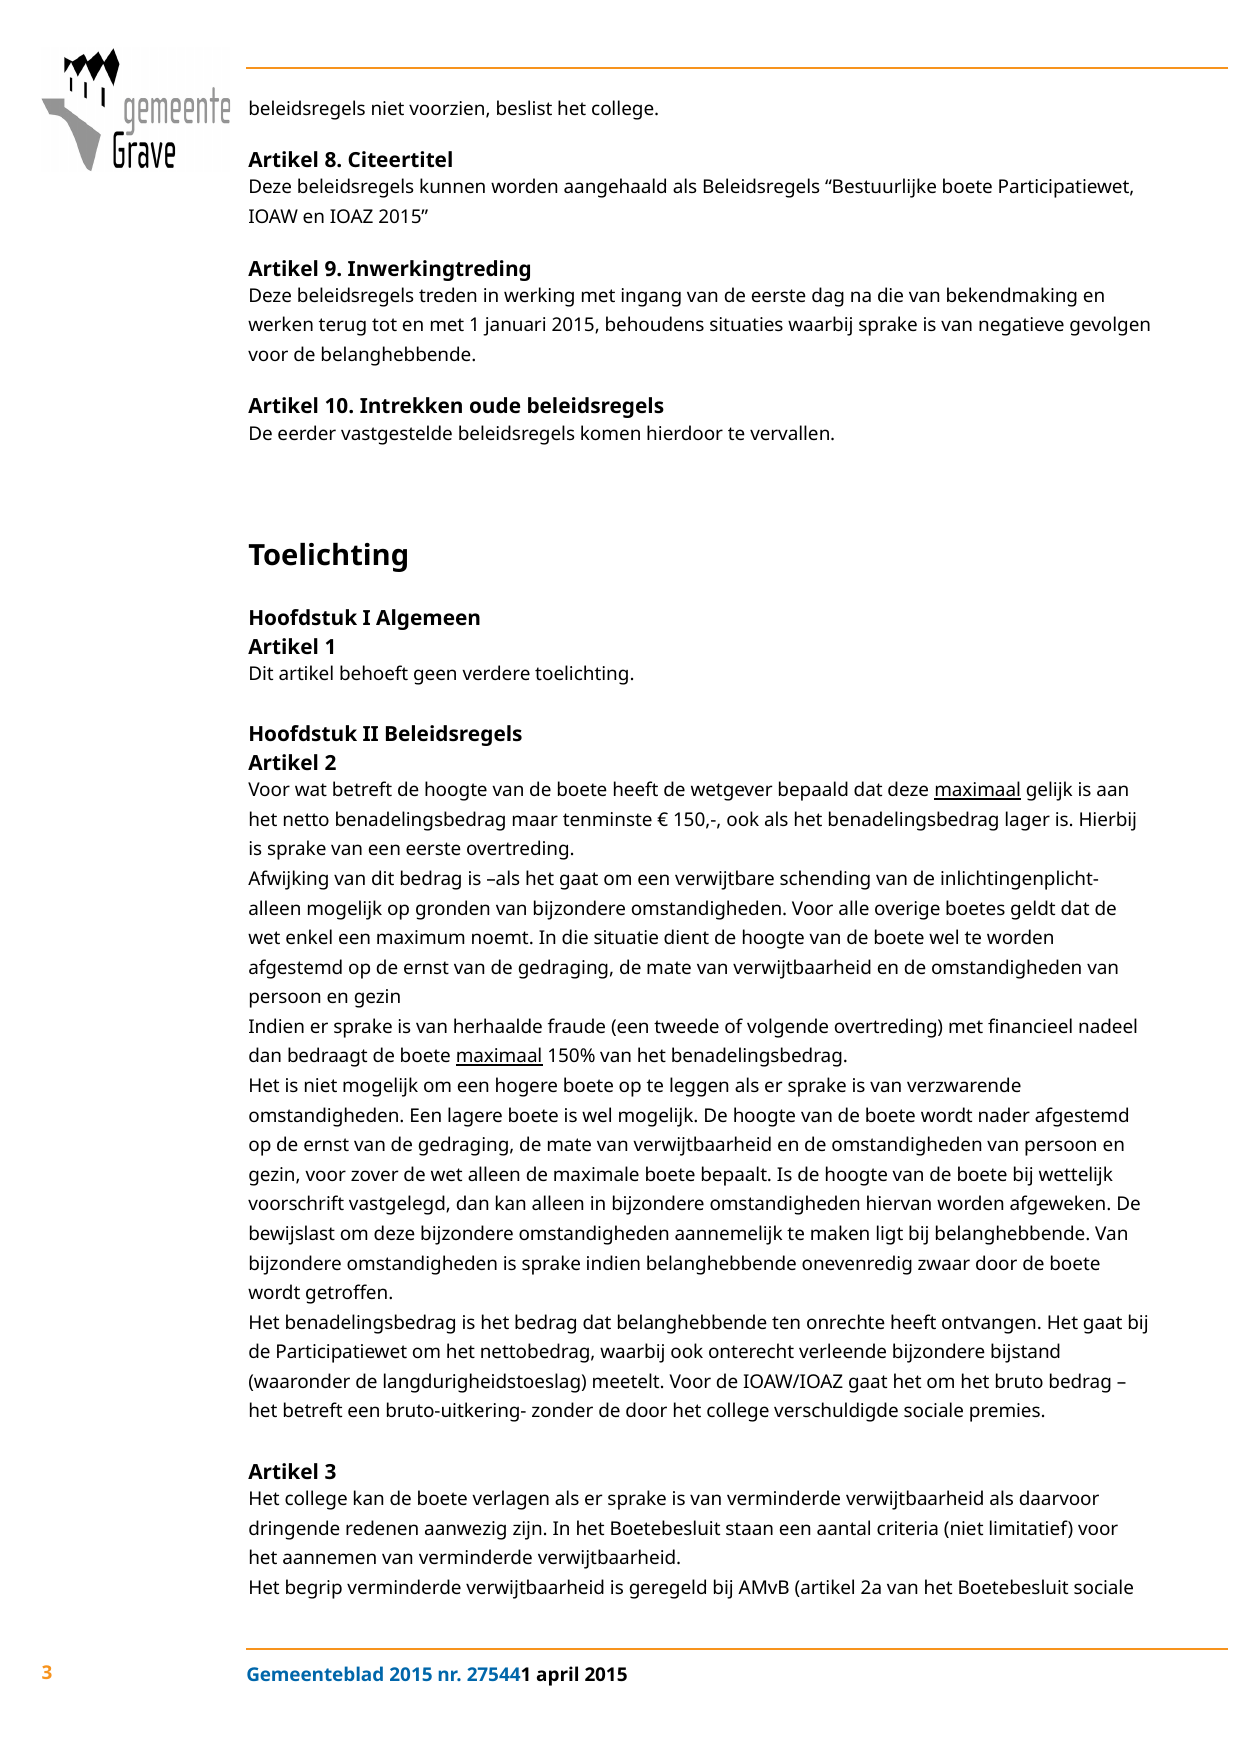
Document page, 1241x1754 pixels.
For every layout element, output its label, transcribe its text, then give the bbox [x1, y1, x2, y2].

text Toelichting [248, 534, 1152, 574]
text Het college kan de boete verlagen als er sprake is van verminderde verwijtbaarheid als daarvoor dringende redenen aanwezig zijn. In het Boetebesluit staan een aantal criteria (niet limitatief) voor het aannemen van verminderde verwijtbaarheid. [248, 1485, 1152, 1570]
text Artikel 10. Intrekken oude beleidsregels [248, 392, 1152, 420]
text Hoofdstuk II Beleidsregels [248, 719, 1152, 748]
text Artikel 8. Citeertitel [248, 145, 1152, 174]
text Artikel 2 [248, 748, 1152, 776]
text Het is niet mogelijk om een hogere boete op te leggen als er sprake is van verzwarende omstandigheden. Een lagere boete is wel mogelijk. De hoogte van de boete wordt nader afgestemd op de ernst van de gedraging, de mate van verwijtbaarheid en de omstandigheden van persoon en gezin, voor zover de wet alleen de maximale boete bepaalt. Is de hoogte van de boete bij wettelijk voorschrift vastgelegd, dan kan alleen in bijzondere omstandigheden hiervan worden afgeweken. De bewijslast om deze bijzondere omstandigheden aannemelijk te maken ligt bij belanghebbende. Van bijzondere omstandigheden is sprake indien belanghebbende onevenredig zwaar door de boete wordt getroffen. [248, 1072, 1152, 1305]
text Indien er sprake is van herhaalde fraude (een tweede of volgende overtreding) met financieel nadeel dan bedraagt de boete maximaal 150% van het benadelingsbedrag. [248, 1013, 1152, 1068]
text Het begrip verminderde verwijtbaarheid is geregeld bij AMvB (artikel 2a van het Boetebesluit sociale [248, 1574, 1152, 1600]
text Deze beleidsregels treden in werking met ingang van de eerste dag na die van bekendmaking en werken terug tot en met 1 januari 2015, behoudens situaties waarbij sprake is van negatieve gevolgen voor de belanghebbende. [248, 282, 1152, 367]
picture [41, 47, 231, 172]
text Dit artikel behoeft geen verdere toelichting. [248, 660, 1152, 686]
text Het benadelingsbedrag is het bedrag dat belanghebbende ten onrechte heeft ontvangen. Het gaat bij de Participatiewet om het nettobedrag, waarbij ook onterecht verleende bijzondere bijstand (waaronder de langdurigheidstoeslag) meetelt. Voor de IOAW/IOAZ gaat het om het bruto bedrag –het betreft een bruto-uitkering- zonder de door het college verschuldigde sociale premies. [248, 1309, 1152, 1423]
text Deze beleidsregels kunnen worden aangehaald als Beleidsregels “Bestuurlijke boete Participatiewet, IOAW en IOAZ 2015” [248, 174, 1152, 229]
text Artikel 9. Inwerkingtreding [248, 254, 1152, 282]
text Afwijking van dit bedrag is –als het gaat om een verwijtbare schending van de inlichtingenplicht- alleen mogelijk op gronden van bijzondere omstandigheden. Voor alle overige boetes geldt dat de wet enkel een maximum noemt. In die situatie dient de hoogte van de boete wel te worden afgestemd op de ernst van de gedraging, de mate van verwijtbaarheid en de omstandigheden van persoon en gezin [248, 865, 1152, 1009]
text Artikel 1 [248, 632, 1152, 660]
text Voor wat betreft de hoogte van de boete heeft de wetgever bepaald dat deze maximaal gelijk is aan het netto benadelingsbedrag maar tenminste € 150,-, ook als het benadelingsbedrag lager is. Hierbij is sprake van een eerste overtreding. [248, 776, 1152, 861]
text Hoofdstuk I Algemeen [248, 603, 1152, 632]
text Artikel 3 [248, 1457, 1152, 1485]
text De eerder vastgestelde beleidsregels komen hierdoor te vervallen. [248, 420, 1152, 446]
text beleidsregels niet voorzien, beslist het college. [248, 95, 1152, 121]
